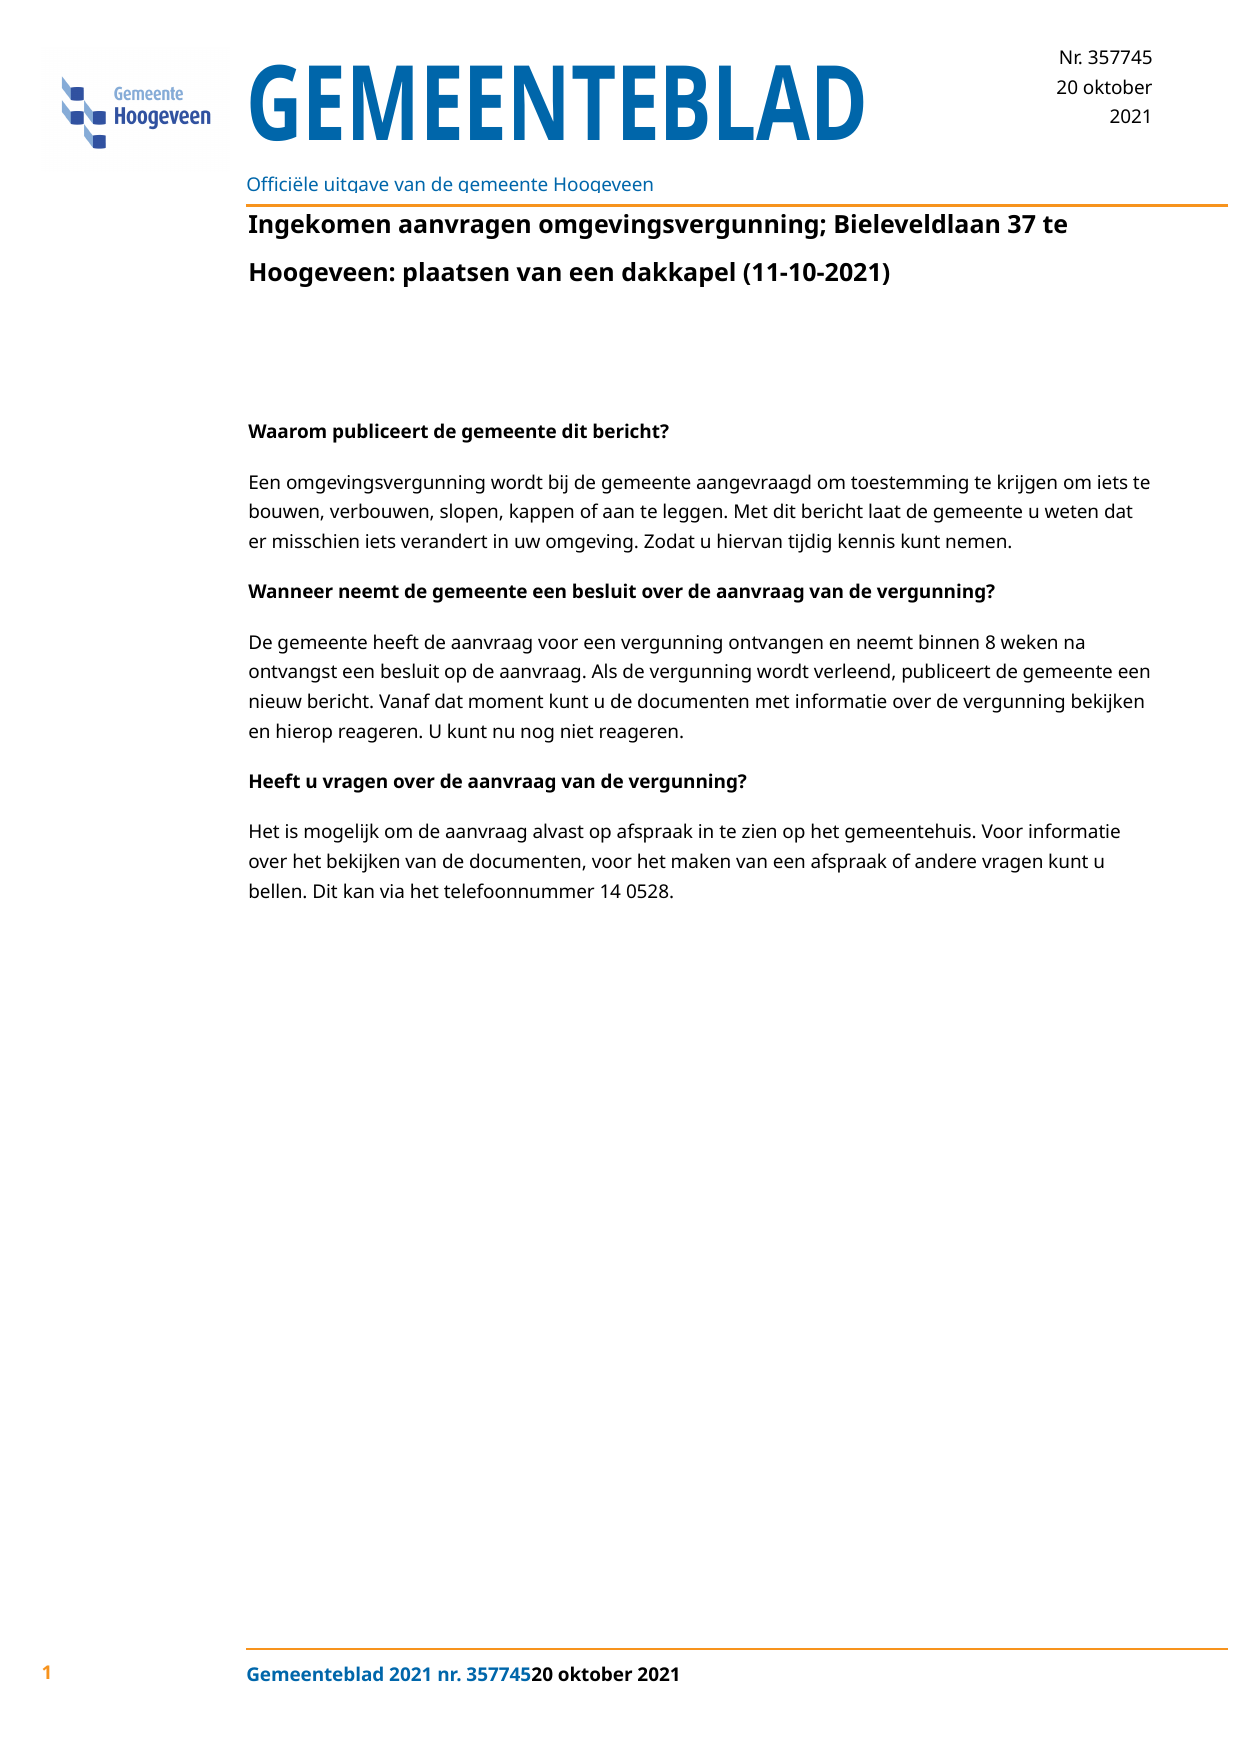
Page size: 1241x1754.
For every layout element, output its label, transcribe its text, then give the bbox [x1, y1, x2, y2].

text Heeft u vragen over de aanvraag van de vergunning? [248, 768, 1152, 794]
text De gemeente heeft de aanvraag voor een vergunning ontvangen en neemt binnen 8 weken na ontvangst een besluit op de aanvraag. Als de vergunning wordt verleend, publiceert de gemeente een nieuw bericht. Vanaf dat moment kunt u de documenten met informatie over de vergunning bekijken en hierop reageren. U kunt nu nog niet reageren. [248, 629, 1152, 744]
text Een omgevingsvergunning wordt bij de gemeente aangevraagd om toestemming te krijgen om iets te bouwen, verbouwen, slopen, kappen of aan te leggen. Met dit bericht laat de gemeente u weten dat er misschien iets verandert in uw omgeving. Zodat u hiervan tijdig kennis kunt nemen. [248, 469, 1152, 554]
text Wanneer neemt de gemeente een besluit over de aanvraag van de vergunning? [248, 579, 1152, 604]
picture [41, 47, 231, 172]
text Waarom publiceert de gemeente dit bericht? [248, 419, 1152, 444]
text Het is mogelijk om de aanvraag alvast op afspraak in te zien op het gemeentehuis. Voor informatie over het bekijken van de documenten, voor het maken van een afspraak of andere vragen kunt u bellen. Dit kan via het telefoonnummer 14 0528. [248, 819, 1152, 904]
text Ingekomen aanvragen omgevingsvergunning; Bieleveldlaan 37 te Hoogeveen: plaatsen van een dakkapel (11-10-2021) [248, 207, 1152, 288]
